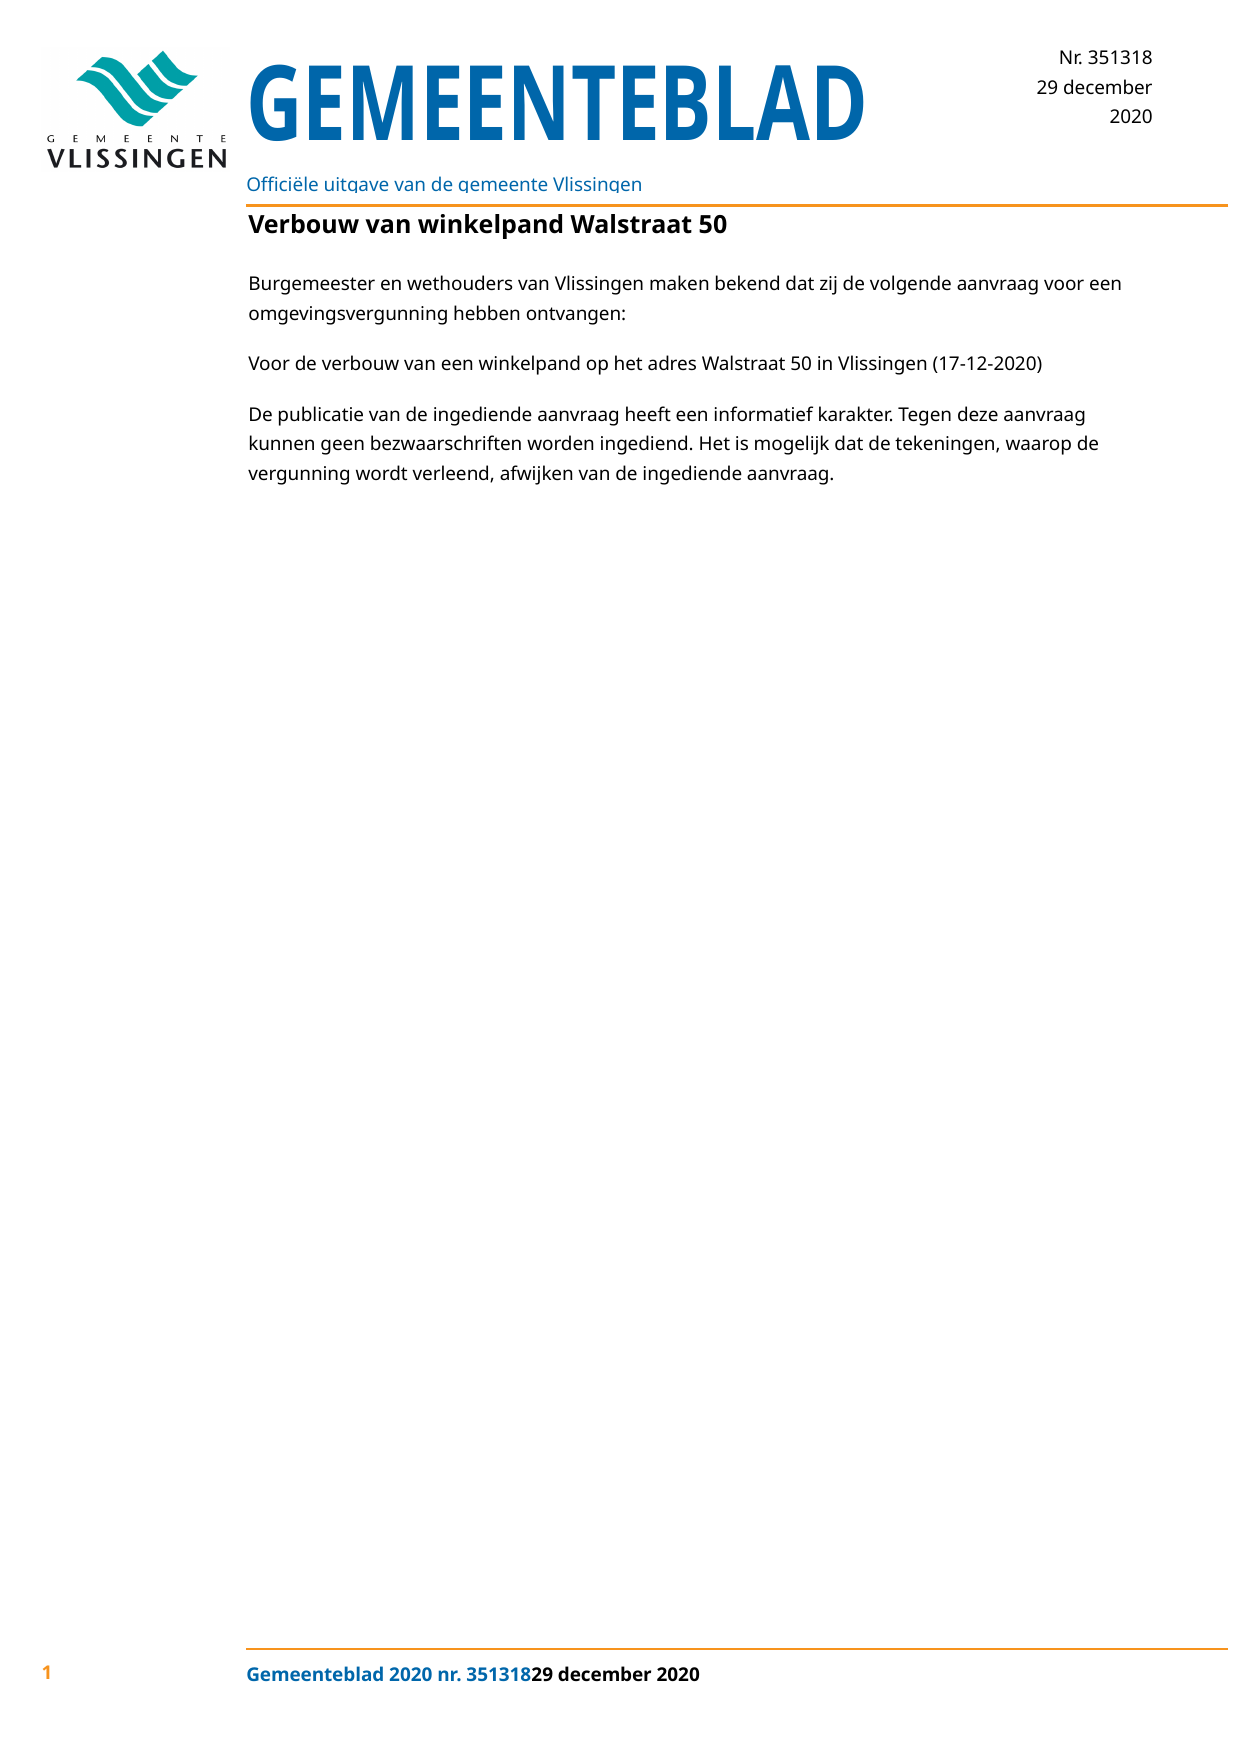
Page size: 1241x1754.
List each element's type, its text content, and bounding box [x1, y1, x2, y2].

text De publicatie van de ingediende aanvraag heeft een informatief karakter. Tegen deze aanvraag kunnen geen bezwaarschriften worden ingediend. Het is mogelijk dat de tekeningen, waarop de vergunning wordt verleend, afwijken van de ingediende aanvraag. [248, 401, 1152, 486]
text Burgemeester en wethouders van Vlissingen maken bekend dat zij de volgende aanvraag voor een omgevingsvergunning hebben ontvangen: [248, 270, 1152, 326]
text Voor de verbouw van een winkelpand op het adres Walstraat 50 in Vlissingen (17-12-2020) [248, 350, 1152, 376]
text Verbouw van winkelpand Walstraat 50 [248, 207, 1152, 241]
picture [41, 47, 231, 172]
